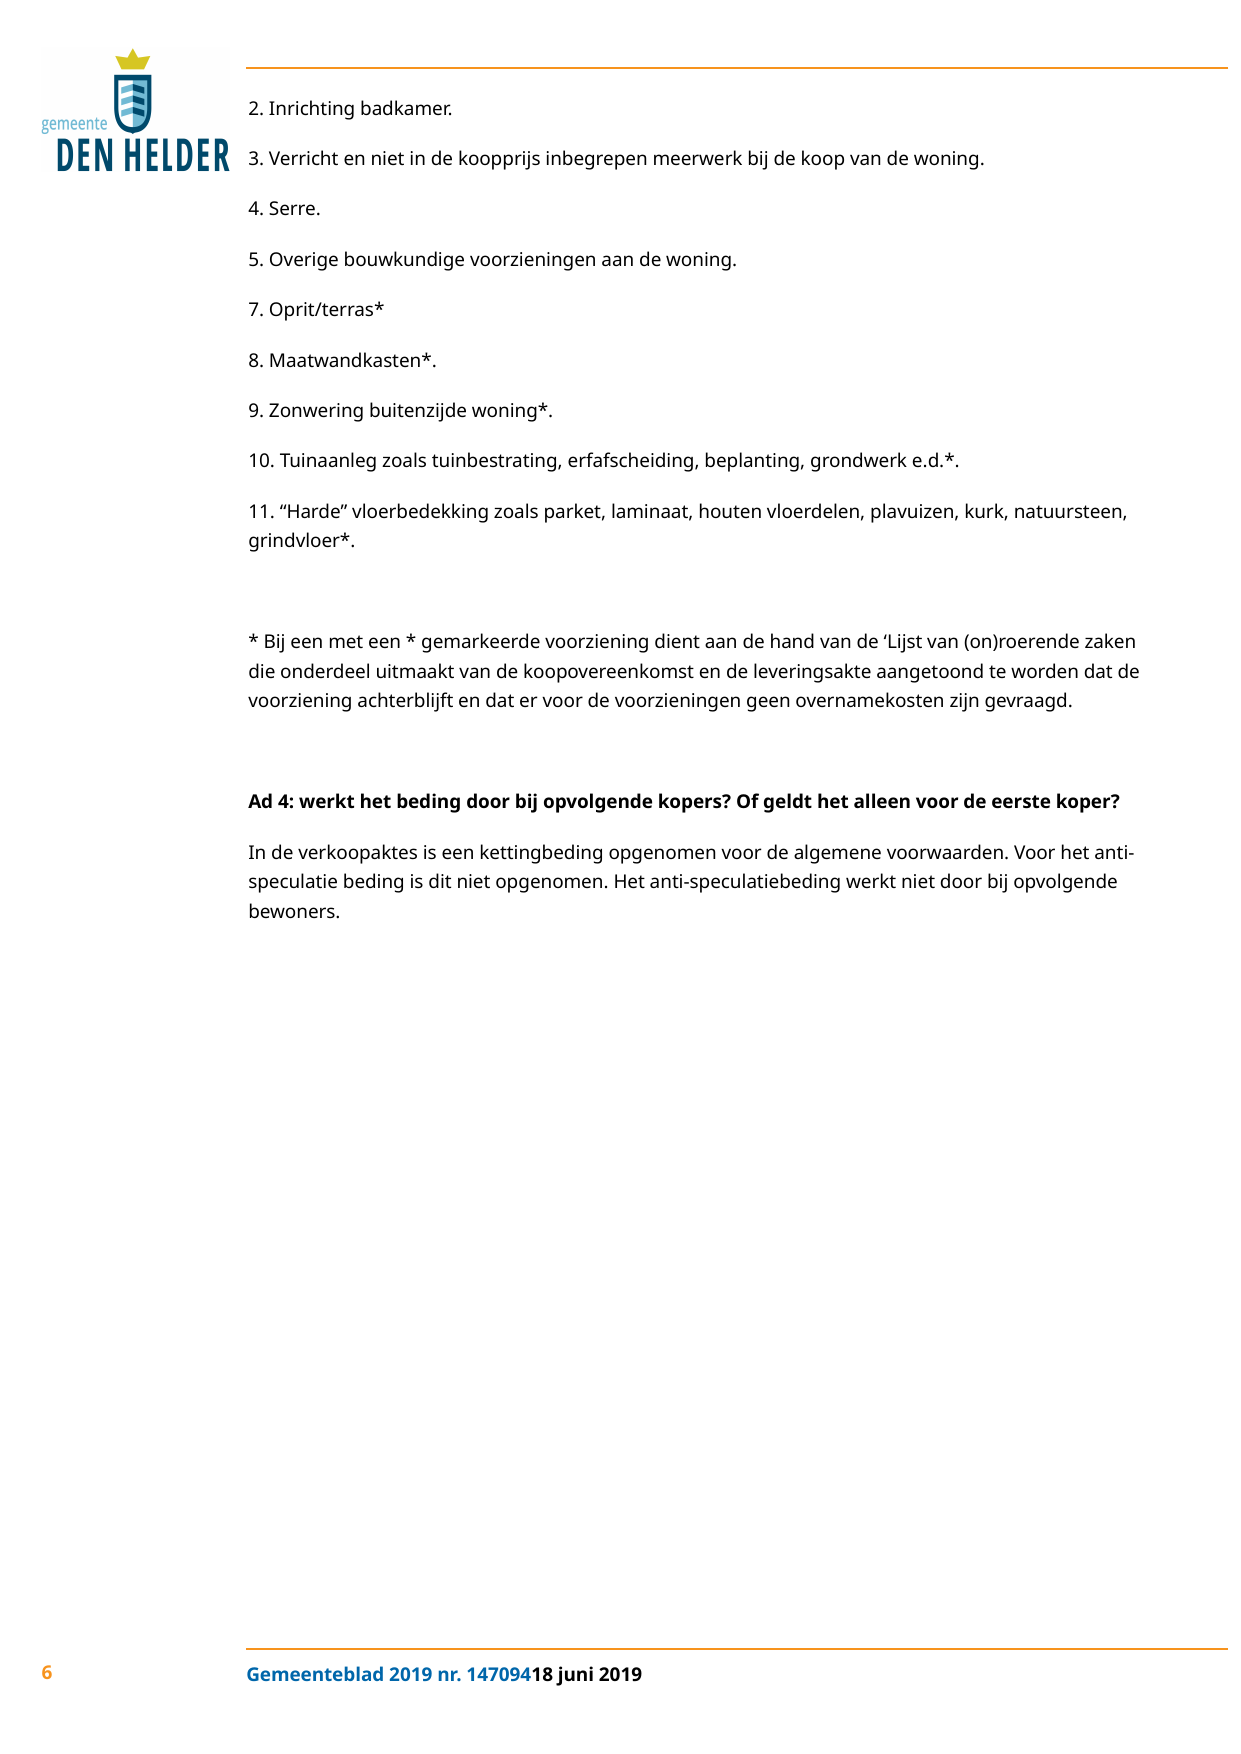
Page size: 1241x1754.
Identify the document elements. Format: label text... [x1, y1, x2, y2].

picture [182, 144, 187, 165]
picture [41, 47, 231, 172]
text 10. Tuinaanleg zoals tuinbestrating, erfafscheiding, beplanting, grondwerk e.d.*. [248, 448, 1152, 473]
text * Bij een met een * gemarkeerde voorziening dient aan de hand van de ‘Lijst van (on)roerende zaken die onderdeel uitmaakt van de koopovereenkomst en de leveringsakte aangetoond te worden dat de voorziening achterblijft en dat er voor de voorzieningen geen overnamekosten zijn gevraagd. [248, 628, 1152, 713]
text 7. Oprit/terras* [248, 296, 1152, 322]
text 8. Maatwandkasten*. [248, 347, 1152, 373]
text 5. Overige bouwkundige voorzieningen aan de woning. [248, 246, 1152, 272]
text 11. “Harde” vloerbedekking zoals parket, laminaat, houten vloerdelen, plavuizen, kurk, natuursteen, grindvloer*. [248, 498, 1152, 553]
text 4. Serre. [248, 196, 1152, 221]
text Ad 4: werkt het beding door bij opvolgende kopers? Of geldt het alleen voor de eerste koper? [248, 788, 1152, 814]
text In de verkoopaktes is een kettingbeding opgenomen voor de algemene voorwaarden. Voor het anti-speculatie beding is dit niet opgenomen. Het anti-speculatiebeding werkt niet door bij opvolgende bewoners. [248, 839, 1152, 924]
picture [130, 157, 135, 172]
text 2. Inrichting badkamer. [248, 95, 1152, 121]
picture [220, 160, 224, 172]
picture [100, 154, 106, 172]
picture [63, 144, 68, 165]
text 3. Verricht en niet in de koopprijs inbegrepen meerwerk bij de koop van de woning. [248, 145, 1152, 171]
text 9. Zonwering buitenzijde woning*. [248, 397, 1152, 423]
